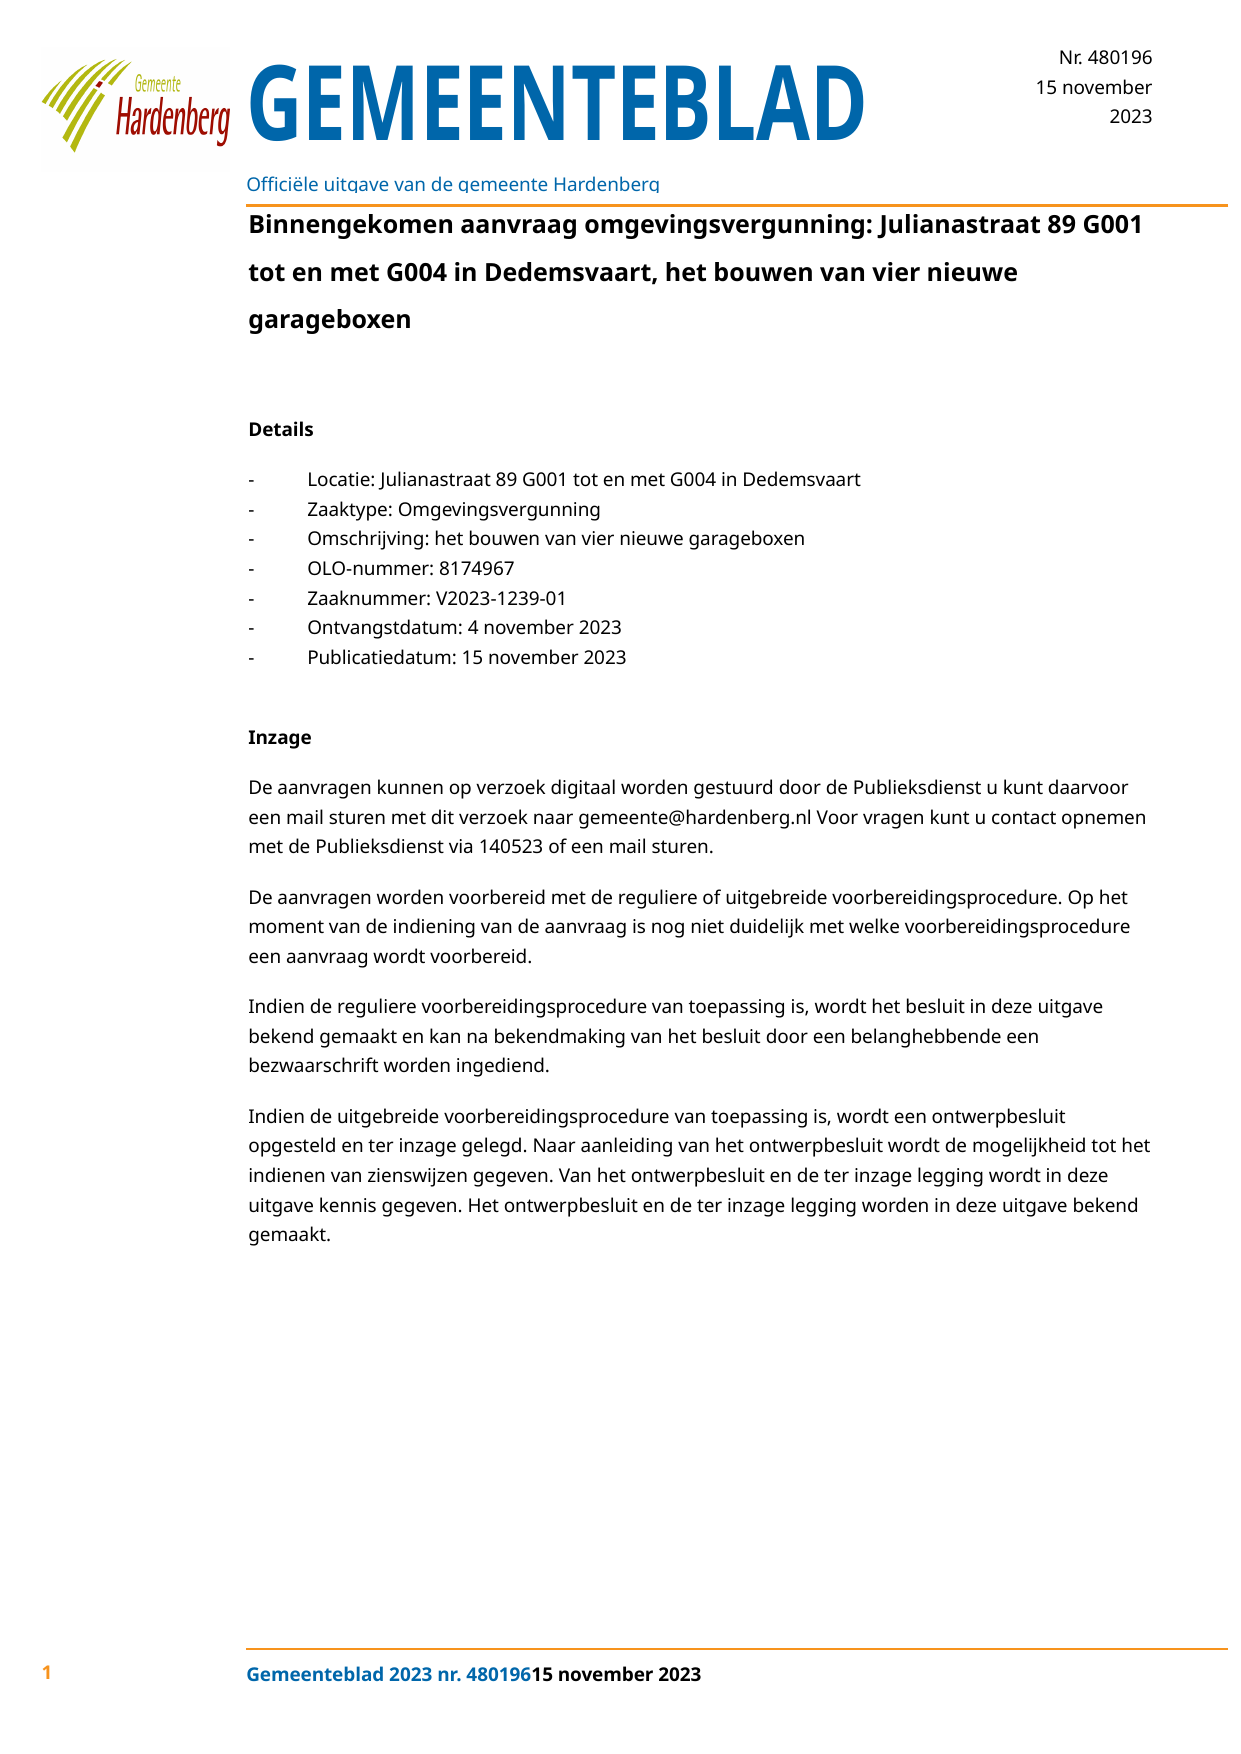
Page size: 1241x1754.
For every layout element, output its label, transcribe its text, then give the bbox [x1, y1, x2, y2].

list Ontvangstdatum: 4 november 2023 [248, 614, 1152, 640]
list Zaaknummer: V2023-1239-01 [248, 585, 1152, 610]
text Indien de uitgebreide voorbereidingsprocedure van toepassing is, wordt een ontwerpbesluit opgesteld en ter inzage gelegd. Naar aanleiding van het ontwerpbesluit wordt de mogelijkheid tot het indienen van zienswijzen gegeven. Van het ontwerpbesluit en de ter inzage legging wordt in deze uitgave kennis gegeven. Het ontwerpbesluit en de ter inzage legging worden in deze uitgave bekend gemaakt. [248, 1103, 1152, 1247]
text Details [248, 416, 1152, 442]
list Publicatiedatum: 15 november 2023 [248, 644, 1152, 669]
list Omschrijving: het bouwen van vier nieuwe garageboxen [248, 526, 1152, 551]
list Zaaktype: Omgevingsvergunning [248, 496, 1152, 522]
text De aanvragen kunnen op verzoek digitaal worden gestuurd door de Publieksdienst u kunt daarvoor een mail sturen met dit verzoek naar gemeente@hardenberg.nl Voor vragen kunt u contact opnemen met de Publieksdienst via 140523 of een mail sturen. [248, 774, 1152, 859]
list OLO-nummer: 8174967 [248, 555, 1152, 581]
text De aanvragen worden voorbereid met de reguliere of uitgebreide voorbereidingsprocedure. Op het moment van de indiening van de aanvraag is nog niet duidelijk met welke voorbereidingsprocedure een aanvraag wordt voorbereid. [248, 884, 1152, 969]
text Binnengekomen aanvraag omgevingsvergunning: Julianastraat 89 G001 tot en met G004 in Dedemsvaart, het bouwen van vier nieuwe garageboxen [248, 207, 1152, 336]
text Indien de reguliere voorbereidingsprocedure van toepassing is, wordt het besluit in deze uitgave bekend gemaakt en kan na bekendmaking van het besluit door een belanghebbende een bezwaarschrift worden ingediend. [248, 993, 1152, 1078]
text Inzage [248, 724, 1152, 749]
picture [41, 47, 231, 172]
list Locatie: Julianastraat 89 G001 tot en met G004 in Dedemsvaart [248, 466, 1152, 492]
